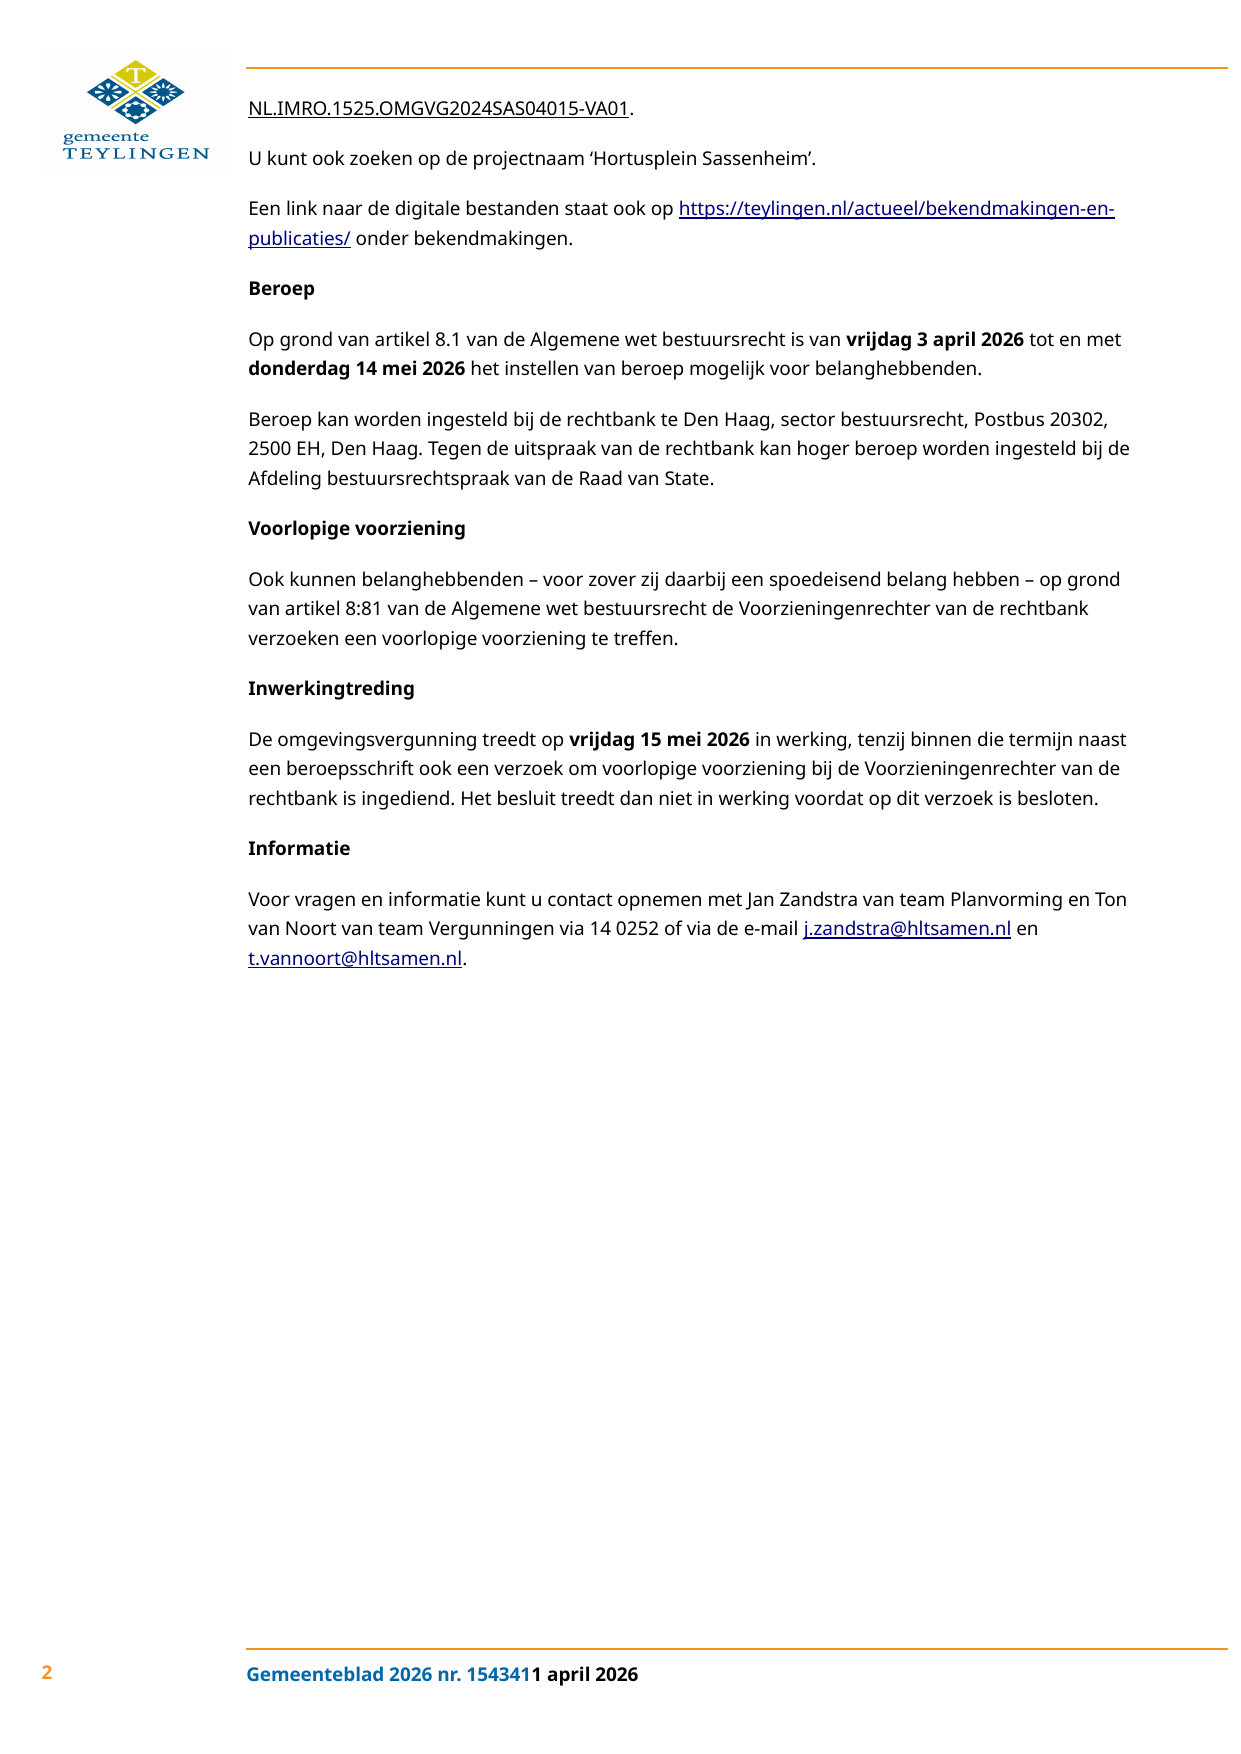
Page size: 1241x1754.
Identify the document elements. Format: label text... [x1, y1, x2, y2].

text De omgevingsvergunning treedt op vrijdag 15 mei 2026 in werking, tenzij binnen die termijn naast een beroepsschrift ook een verzoek om voorlopige voorziening bij de Voorzieningenrechter van de rechtbank is ingediend. Het besluit treedt dan niet in werking voordat op dit verzoek is besloten. [248, 726, 1152, 811]
picture [41, 47, 231, 172]
text NL.IMRO.1525.OMGVG2024SAS04015-VA01. [248, 95, 1152, 121]
text Beroep kan worden ingesteld bij de rechtbank te Den Haag, sector bestuursrecht, Postbus 20302, 2500 EH, Den Haag. Tegen de uitspraak van de rechtbank kan hoger beroep worden ingesteld bij de Afdeling bestuursrechtspraak van de Raad van State. [248, 406, 1152, 491]
text Voor vragen en informatie kunt u contact opnemen met Jan Zandstra van team Planvorming en Ton van Noort van team Vergunningen via 14 0252 of via de e-mail j.zandstra@hltsamen.nl en t.vannoort@hltsamen.nl. [248, 886, 1152, 971]
text Voorlopige voorziening [248, 516, 1152, 541]
text Inwerkingtreding [248, 676, 1152, 701]
text Informatie [248, 836, 1152, 861]
text U kunt ook zoeken op de projectnaam ‘Hortusplein Sassenheim’. [248, 145, 1152, 171]
text Op grond van artikel 8.1 van de Algemene wet bestuursrecht is van vrijdag 3 april 2026 tot en met donderdag 14 mei 2026 het instellen van beroep mogelijk voor belanghebbenden. [248, 326, 1152, 381]
text Een link naar de digitale bestanden staat ook op https://teylingen.nl/actueel/bekendmakingen-en-publicaties/ onder bekendmakingen. [248, 196, 1152, 251]
text Beroep [248, 276, 1152, 301]
text Ook kunnen belanghebbenden – voor zover zij daarbij een spoedeisend belang hebben – op grond van artikel 8:81 van de Algemene wet bestuursrecht de Voorzieningenrechter van de rechtbank verzoeken een voorlopige voorziening te treffen. [248, 566, 1152, 651]
